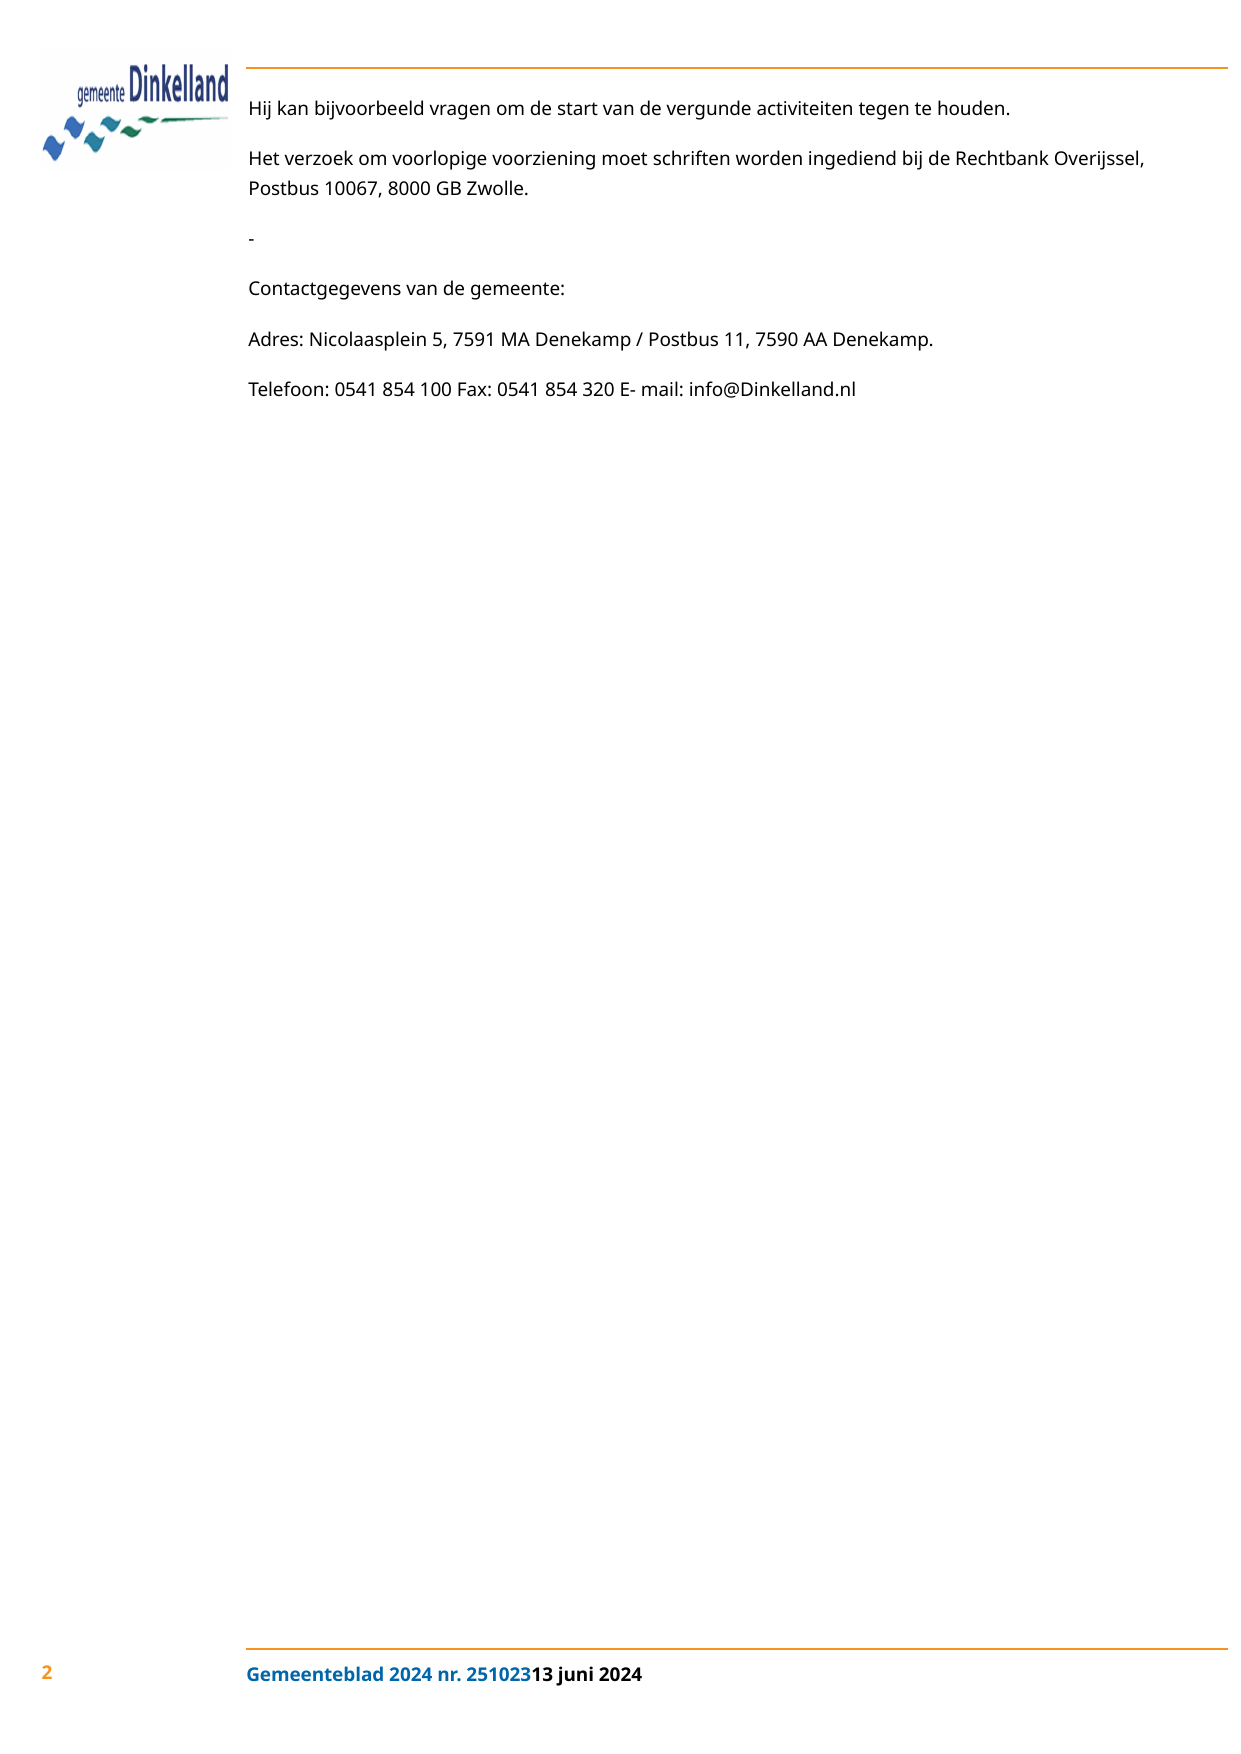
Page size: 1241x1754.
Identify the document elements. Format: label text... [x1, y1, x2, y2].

text Hij kan bijvoorbeeld vragen om de start van de vergunde activiteiten tegen te houden. [248, 95, 1152, 121]
text Het verzoek om voorlopige voorziening moet schriften worden ingediend bij de Rechtbank Overijssel, Postbus 10067, 8000 GB Zwolle. [248, 145, 1152, 201]
text Adres: Nicolaasplein 5, 7591 MA Denekamp / Postbus 11, 7590 AA Denekamp. [248, 326, 1152, 352]
picture [41, 47, 231, 172]
text - [248, 225, 1152, 251]
text Contactgegevens van de gemeente: [248, 276, 1152, 301]
text Telefoon: 0541 854 100 Fax: 0541 854 320 E- mail: info@Dinkelland.nl [248, 376, 1152, 402]
